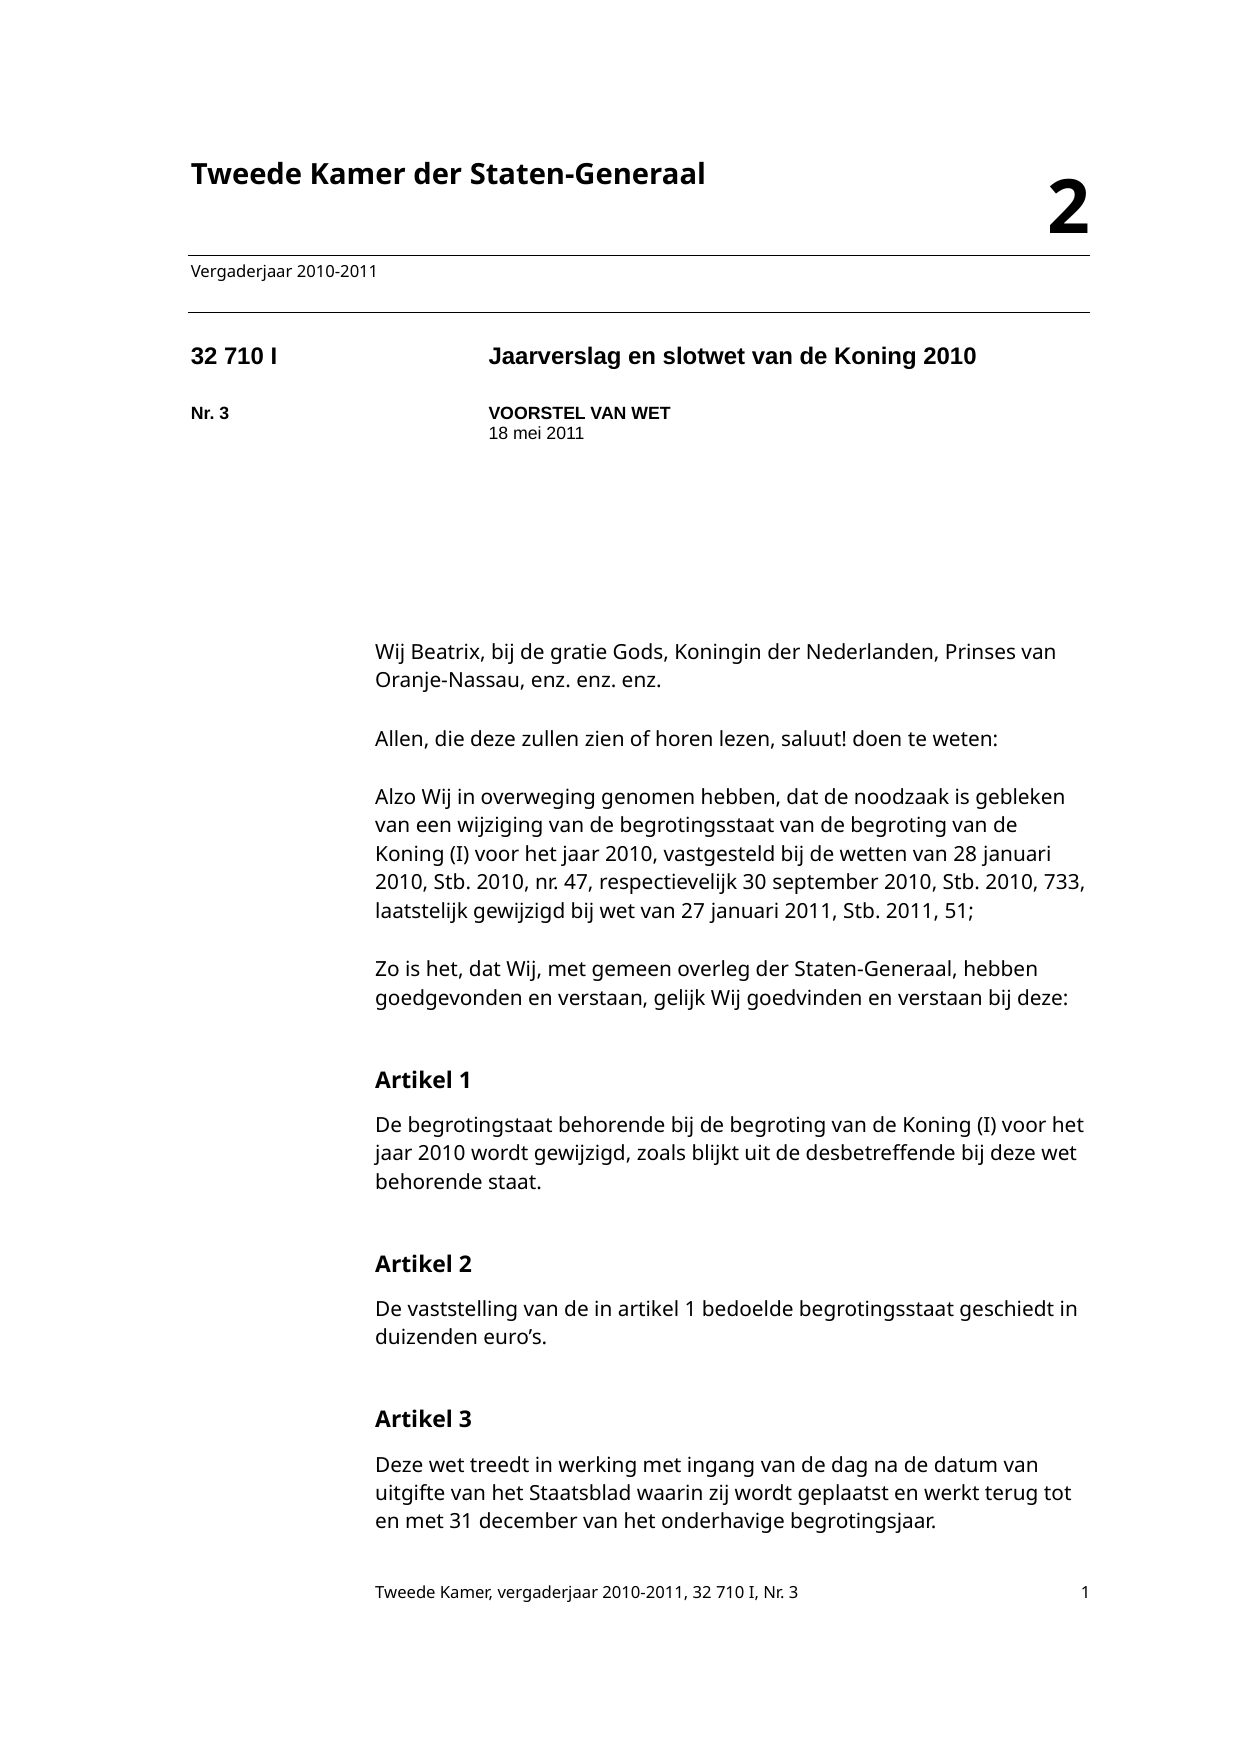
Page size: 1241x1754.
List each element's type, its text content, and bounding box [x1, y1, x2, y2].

text Zo is het, dat Wij, met gemeen overleg der Staten-Generaal, hebben goedgevonden en verstaan, gelijk Wij goedvinden en verstaan bij deze: [375, 954, 1090, 1011]
table_header 2 [910, 150, 1090, 255]
text Deze wet treedt in werking met ingang van de dag na de datum van uitgifte van het Staatsblad waarin zij wordt geplaatst en werkt terug tot en met 31 december van het onderhavige begrotingsjaar. [375, 1450, 1090, 1535]
table_cell Vergaderjaar 2010-2011 [188, 256, 485, 312]
table_header Tweede Kamer der Staten-Generaal [188, 150, 909, 255]
subtitle Artikel 2 [375, 1248, 1090, 1279]
text De vaststelling van de in artikel 1 bedoelde begrotingsstaat geschiedt in duizenden euro’s. [375, 1294, 1090, 1351]
table_cell [485, 256, 1090, 312]
text Alzo Wij in overweging genomen hebben, dat de noodzaak is gebleken van een wijziging van de begrotingsstaat van de begroting van de Koning (I) voor het jaar 2010, vastgesteld bij de wetten van 28 januari 2010, Stb. 2010, nr. 47, respectievelijk 30 september 2010, Stb. 2010, 733, laatstelijk gewijzigd bij wet van 27 januari 2011, Stb. 2011, 51; [375, 782, 1090, 924]
table_cell 32 710 I [188, 339, 485, 399]
table_cell Nr. 3 [188, 399, 485, 518]
text De begrotingstaat behorende bij de begroting van de Koning (I) voor het jaar 2010 wordt gewijzigd, zoals blijkt uit de desbetreffende bij deze wet behorende staat. [375, 1110, 1090, 1195]
table_cell [485, 313, 1090, 339]
subtitle Artikel 3 [375, 1403, 1090, 1435]
table_cell VOORSTEL VAN WET 18 mei 2011 [485, 399, 1090, 518]
table_cell [188, 313, 485, 339]
text Wij Beatrix, bij de gratie Gods, Koningin der Nederlanden, Prinses van Oranje-Nassau, enz. enz. enz. [375, 637, 1090, 694]
subtitle Artikel 1 [375, 1064, 1090, 1095]
table_cell Jaarverslag en slotwet van de Koning 2010 [485, 339, 1090, 399]
text Allen, die deze zullen zien of horen lezen, saluut! doen te weten: [375, 724, 1090, 752]
